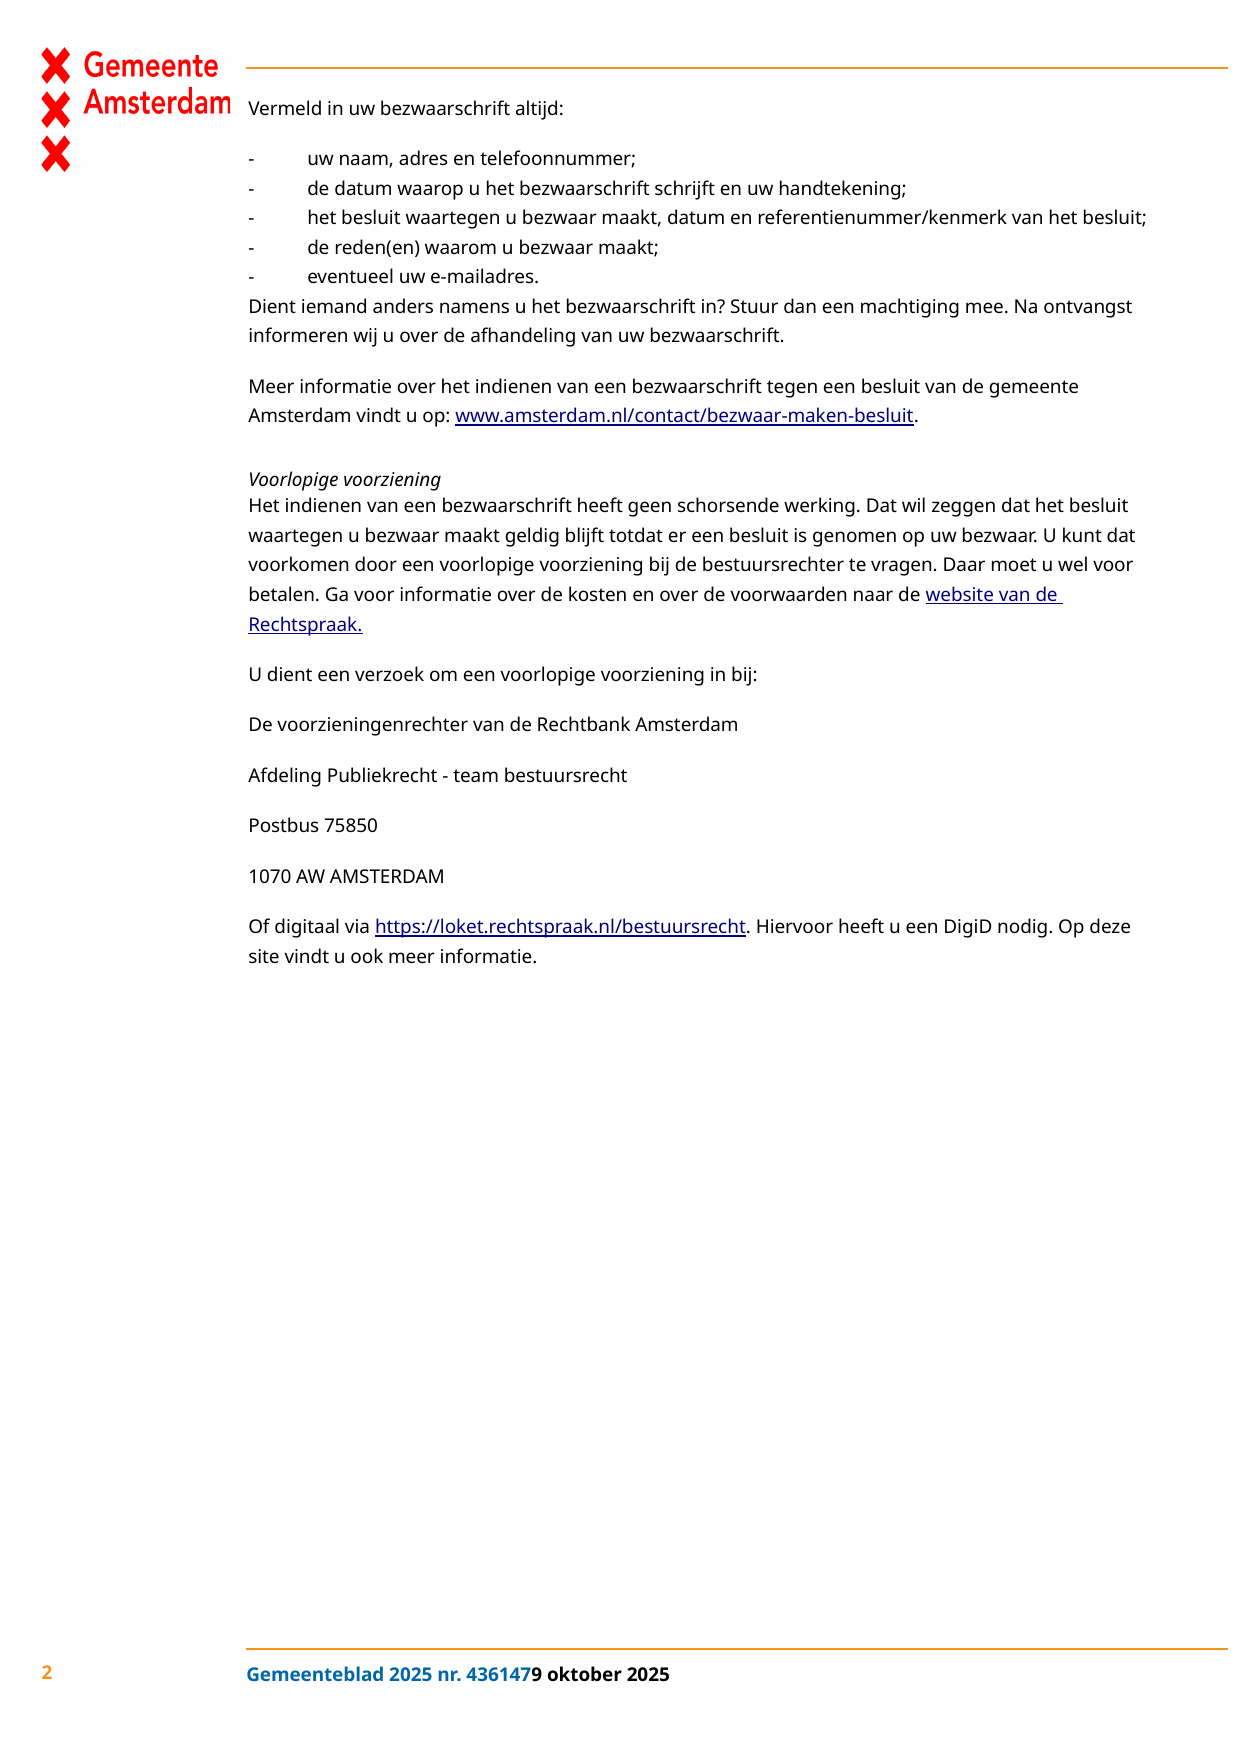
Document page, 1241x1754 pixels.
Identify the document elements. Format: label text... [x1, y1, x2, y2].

text Of digitaal via https://loket.rechtspraak.nl/bestuursrecht. Hiervoor heeft u een DigiD nodig. Op deze site vindt u ook meer informatie. [248, 913, 1152, 968]
text Voorlopige voorziening [248, 467, 1152, 492]
text Meer informatie over het indienen van een bezwaarschrift tegen een besluit van de gemeente Amsterdam vindt u op: www.amsterdam.nl/contact/bezwaar-maken-besluit. [248, 373, 1152, 428]
list eventueel uw e-mailadres. [248, 263, 1152, 289]
text 1070 AW AMSTERDAM [248, 863, 1152, 888]
list de datum waarop u het bezwaarschrift schrijft en uw handtekening; [248, 175, 1152, 201]
list de reden(en) waarom u bezwaar maakt; [248, 234, 1152, 260]
text Dient iemand anders namens u het bezwaarschrift in? Stuur dan een machtiging mee. Na ontvangst informeren wij u over de afhandeling van uw bezwaarschrift. [248, 293, 1152, 348]
text Het indienen van een bezwaarschrift heeft geen schorsende werking. Dat wil zeggen dat het besluit waartegen u bezwaar maakt geldig blijft totdat er een besluit is genomen op uw bezwaar. U kunt dat voorkomen door een voorlopige voorziening bij de bestuursrechter te vragen. Daar moet u wel voor betalen. Ga voor informatie over de kosten en over de voorwaarden naar de website van de Rechtspraak. [248, 492, 1152, 636]
text De voorzieningenrechter van de Rechtbank Amsterdam [248, 712, 1152, 737]
text Afdeling Publiekrecht - team bestuursrecht [248, 762, 1152, 788]
text U dient een verzoek om een voorlopige voorziening in bij: [248, 661, 1152, 687]
picture [41, 47, 231, 172]
list het besluit waartegen u bezwaar maakt, datum en referentienummer/kenmerk van het besluit; [248, 204, 1152, 230]
text Vermeld in uw bezwaarschrift altijd: [248, 95, 1152, 121]
text Postbus 75850 [248, 812, 1152, 838]
list uw naam, adres en telefoonnummer; [248, 145, 1152, 171]
